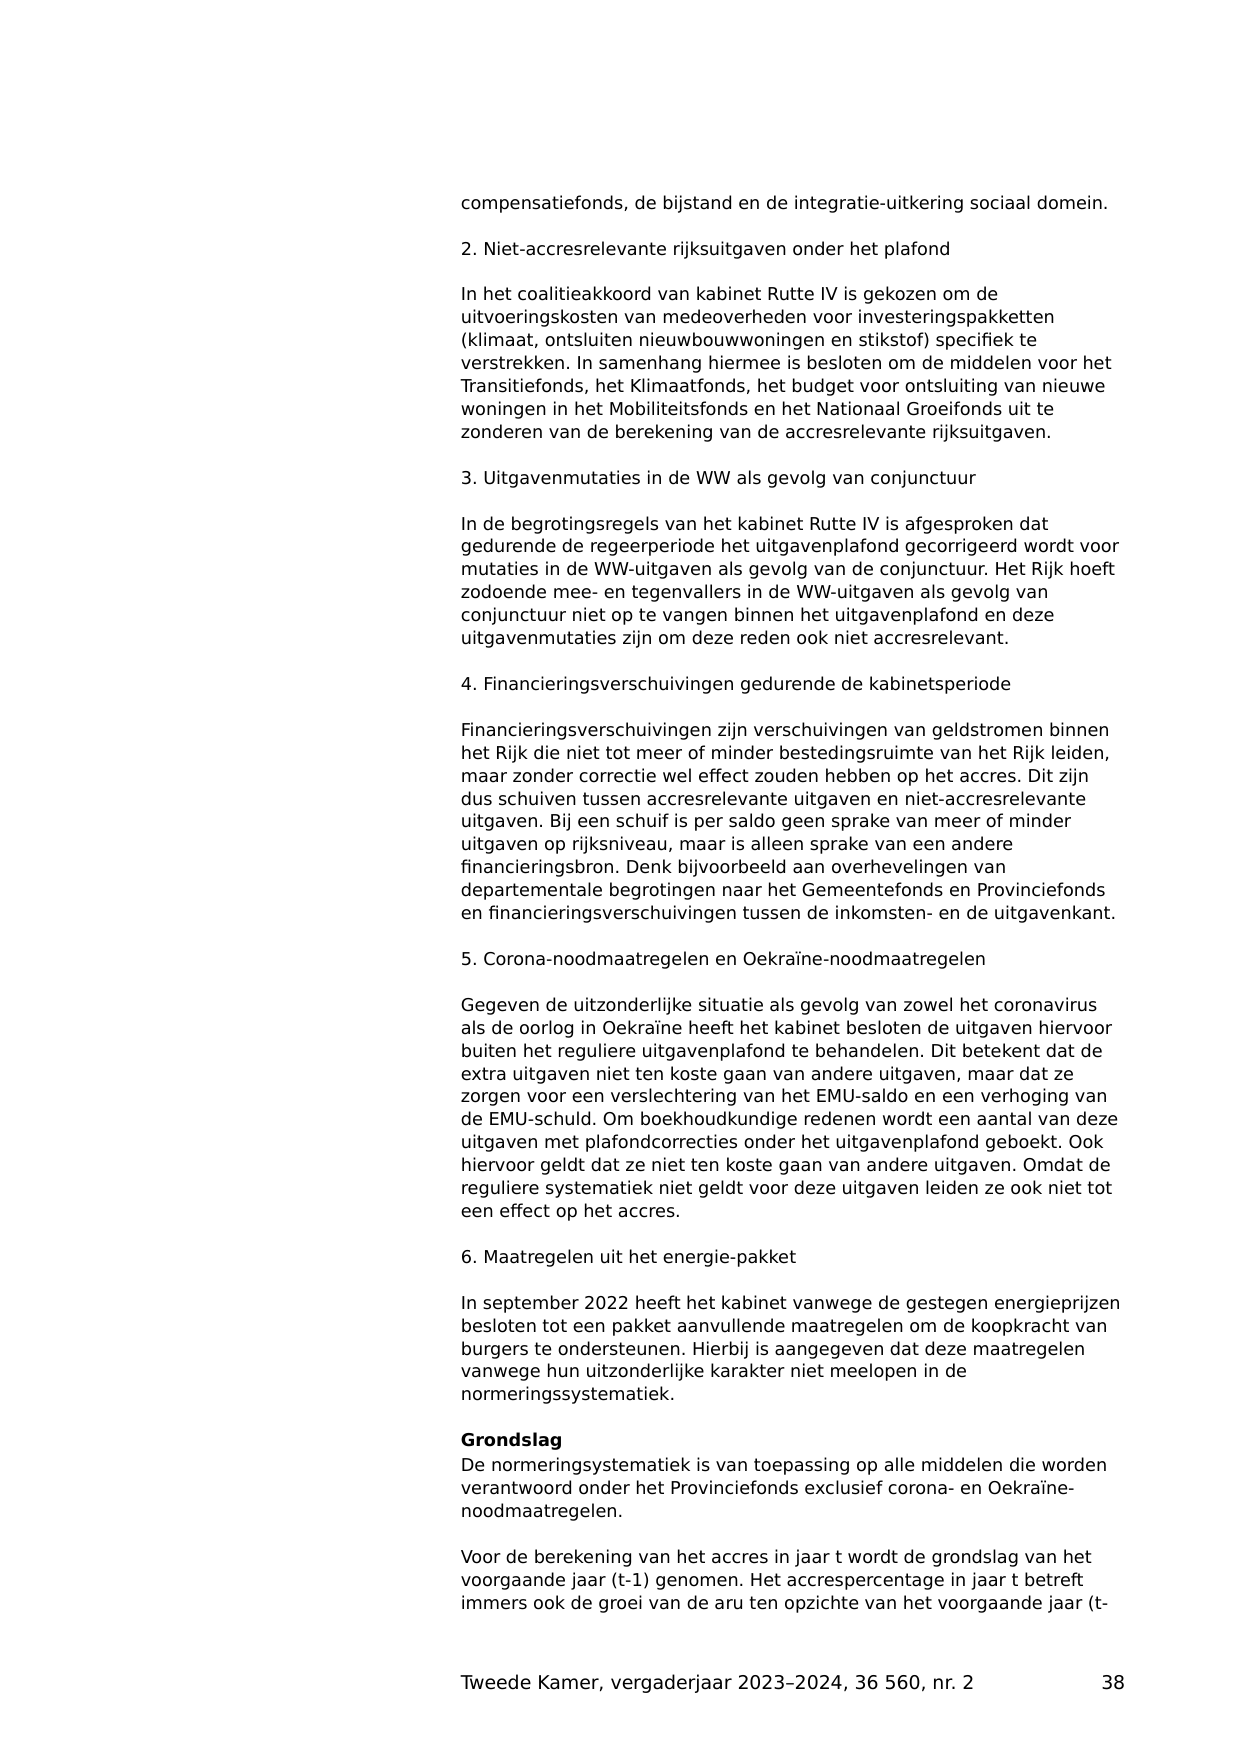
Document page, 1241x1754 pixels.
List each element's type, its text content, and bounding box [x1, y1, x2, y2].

text Voor de berekening van het accres in jaar t wordt de grondslag van het voorgaande jaar (t-1) genomen. Het accrespercentage in jaar t betreft immers ook de groei van de aru ten opzichte van het voorgaande jaar (t- [461, 1545, 1125, 1614]
text 2. Niet-accresrelevante rijksuitgaven onder het plafond [461, 237, 1125, 259]
text 3. Uitgavenmutaties in de WW als gevolg van conjunctuur [461, 466, 1125, 489]
text In september 2022 heeft het kabinet vanwege de gestegen energieprijzen besloten tot een pakket aanvullende maatregelen om de koopkracht van burgers te ondersteunen. Hierbij is aangegeven dat deze maatregelen vanwege hun uitzonderlijke karakter niet meelopen in de normeringssystematiek. [461, 1291, 1125, 1405]
text In de begrotingsregels van het kabinet Rutte IV is afgesproken dat gedurende de regeerperiode het uitgavenplafond gecorrigeerd wordt voor mutaties in de WW-uitgaven als gevolg van de conjunctuur. Het Rijk hoeft zodoende mee- en tegenvallers in de WW-uitgaven als gevolg van conjunctuur niet op te vangen binnen het uitgavenplafond en deze uitgavenmutaties zijn om deze reden ook niet accresrelevant. [461, 512, 1125, 649]
text In het coalitieakkoord van kabinet Rutte IV is gekozen om de uitvoeringskosten van medeoverheden voor investeringspakketten (klimaat, ontsluiten nieuw­bouwwoningen en stikstof) specifiek te verstrekken. In samenhang hiermee is besloten om de middelen voor het Transitiefonds, het Klimaatfonds, het budget voor ontsluiting van nieuwe woningen in het Mobiliteitsfonds en het Nationaal Groeifonds uit te zonderen van de berekening van de accresrelevante rijksuitgaven. [461, 282, 1125, 443]
text compensatiefonds, de bijstand en de integratie-uitkering sociaal domein. [461, 191, 1125, 214]
text 4. Financieringsverschuivingen gedurende de kabinetsperiode [461, 672, 1125, 695]
text 6. Maatregelen uit het energie-pakket [461, 1245, 1125, 1268]
text 5. Corona-noodmaatregelen en Oekraïne-noodmaatregelen [461, 947, 1125, 970]
text De normeringsystematiek is van toepassing op alle middelen die worden verantwoord onder het Provinciefonds exclusief corona- en Oekraïne-noodmaatregelen. [461, 1453, 1125, 1522]
text Gegeven de uitzonderlijke situatie als gevolg van zowel het coronavirus als de oorlog in Oekraïne heeft het kabinet besloten de uitgaven hiervoor buiten het reguliere uitgavenplafond te behandelen. Dit betekent dat de extra uitgaven niet ten koste gaan van andere uitgaven, maar dat ze zorgen voor een verslechtering van het EMU-saldo en een verhoging van de EMU-schuld. Om boekhoudkundige redenen wordt een aantal van deze uitgaven met plafondcorrecties onder het uitgavenplafond geboekt. Ook hiervoor geldt dat ze niet ten koste gaan van andere uitgaven. Omdat de reguliere systematiek niet geldt voor deze uitgaven leiden ze ook niet tot een effect op het accres. [461, 993, 1125, 1222]
text Financieringsverschuivingen zijn verschuivingen van geldstromen binnen het Rijk die niet tot meer of minder bestedingsruimte van het Rijk leiden, maar zonder correctie wel effect zouden hebben op het accres. Dit zijn dus schuiven tussen accresrelevante uitgaven en niet-accresrelevante uitgaven. Bij een schuif is per saldo geen sprake van meer of minder uitgaven op rijksniveau, maar is alleen sprake van een andere financieringsbron. Denk bijvoorbeeld aan overhevelingen van departementale begrotingen naar het Gemeentefonds en Provinciefonds en financieringsverschuivingen tussen de inkomsten- en de uitgavenkant. [461, 718, 1125, 924]
text Grondslag [461, 1428, 1125, 1451]
